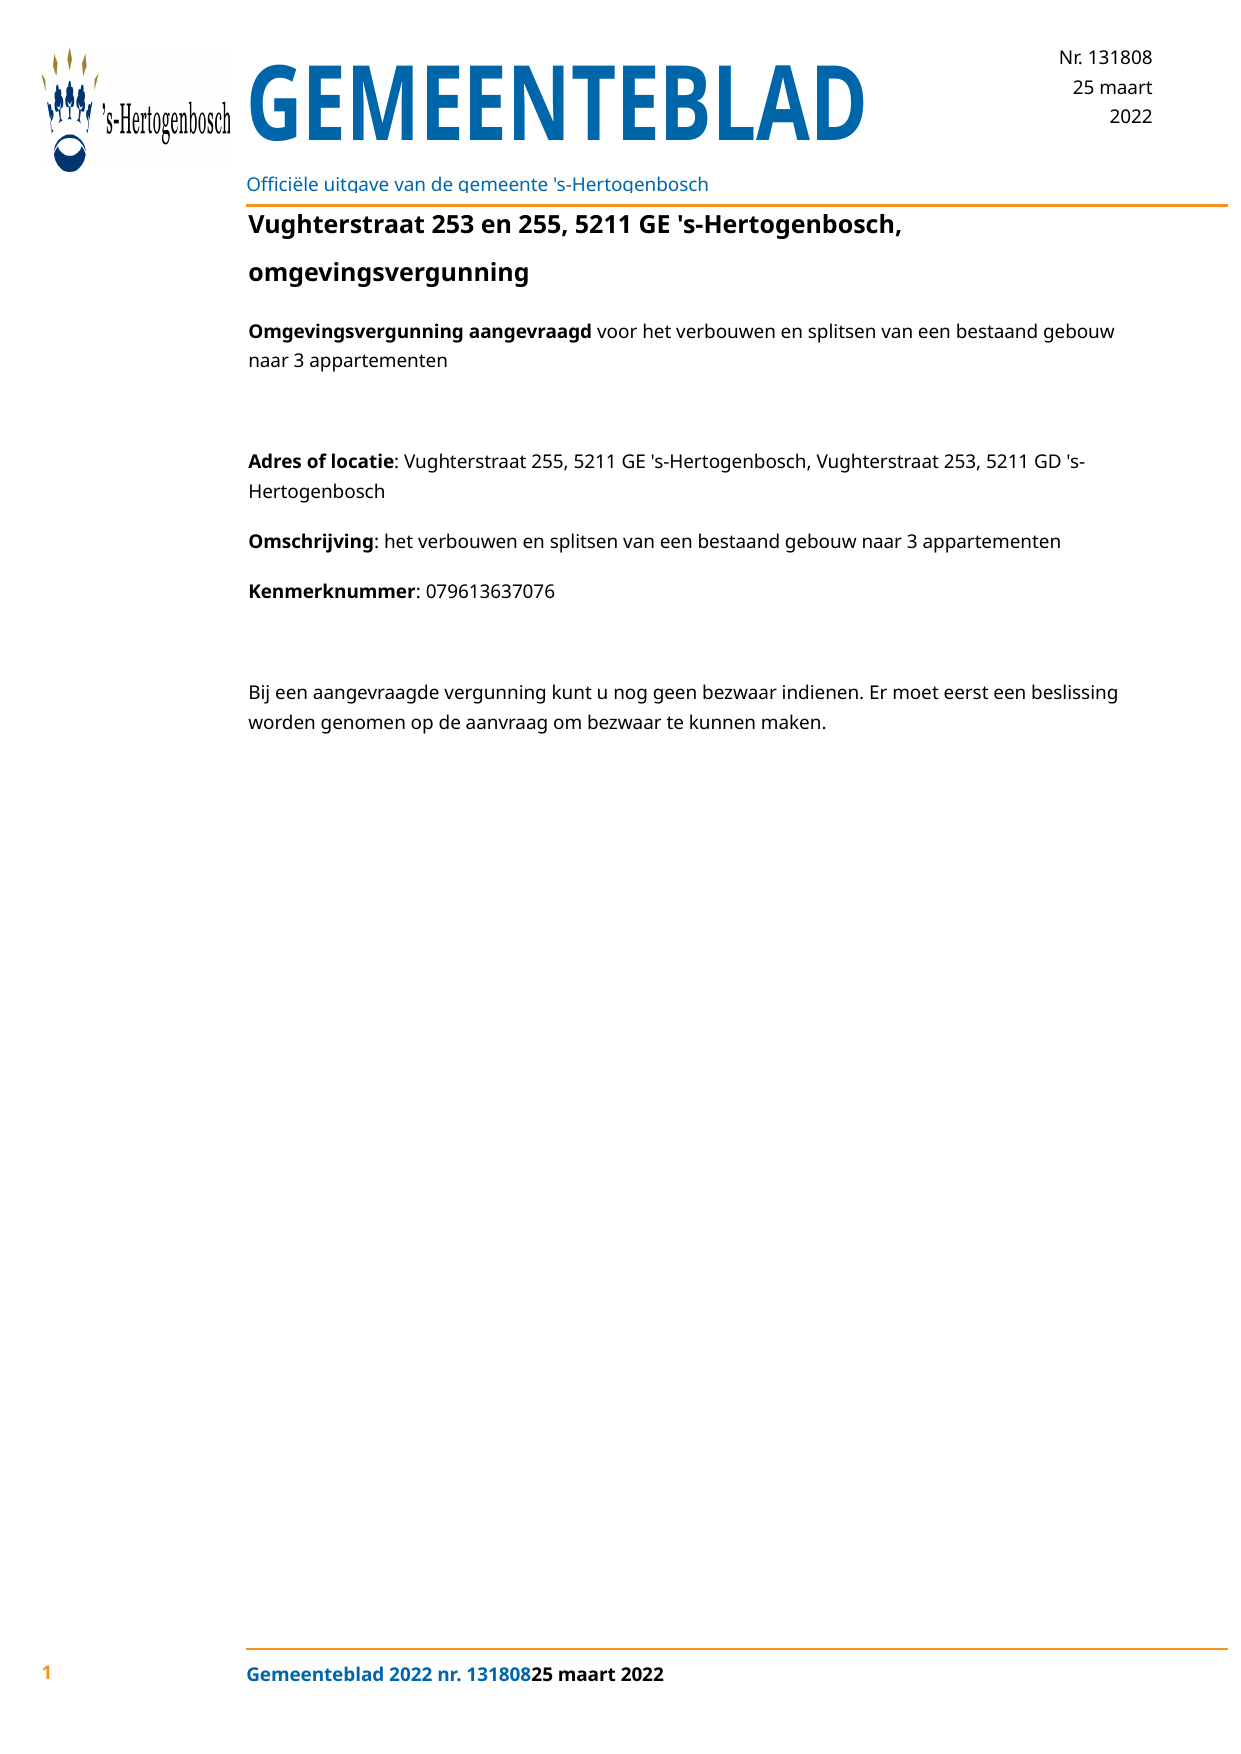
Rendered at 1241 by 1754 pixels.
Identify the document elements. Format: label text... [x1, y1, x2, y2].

text Bij een aangevraagde vergunning kunt u nog geen bezwaar indienen. Er moet eerst een beslissing worden genomen op de aanvraag om bezwaar te kunnen maken. [248, 679, 1152, 735]
picture [41, 47, 231, 172]
text Adres of locatie: Vughterstraat 255, 5211 GE 's-Hertogenbosch, Vughterstraat 253, 5211 GD 's-Hertogenbosch [248, 448, 1152, 504]
text Omschrijving: het verbouwen en splitsen van een bestaand gebouw naar 3 appartementen [248, 528, 1152, 554]
text Kenmerknummer: 079613637076 [248, 579, 1152, 604]
text Vughterstraat 253 en 255, 5211 GE 's-Hertogenbosch, omgevingsvergunning [248, 207, 1152, 288]
text Omgevingsvergunning aangevraagd voor het verbouwen en splitsen van een bestaand gebouw naar 3 appartementen [248, 318, 1152, 373]
